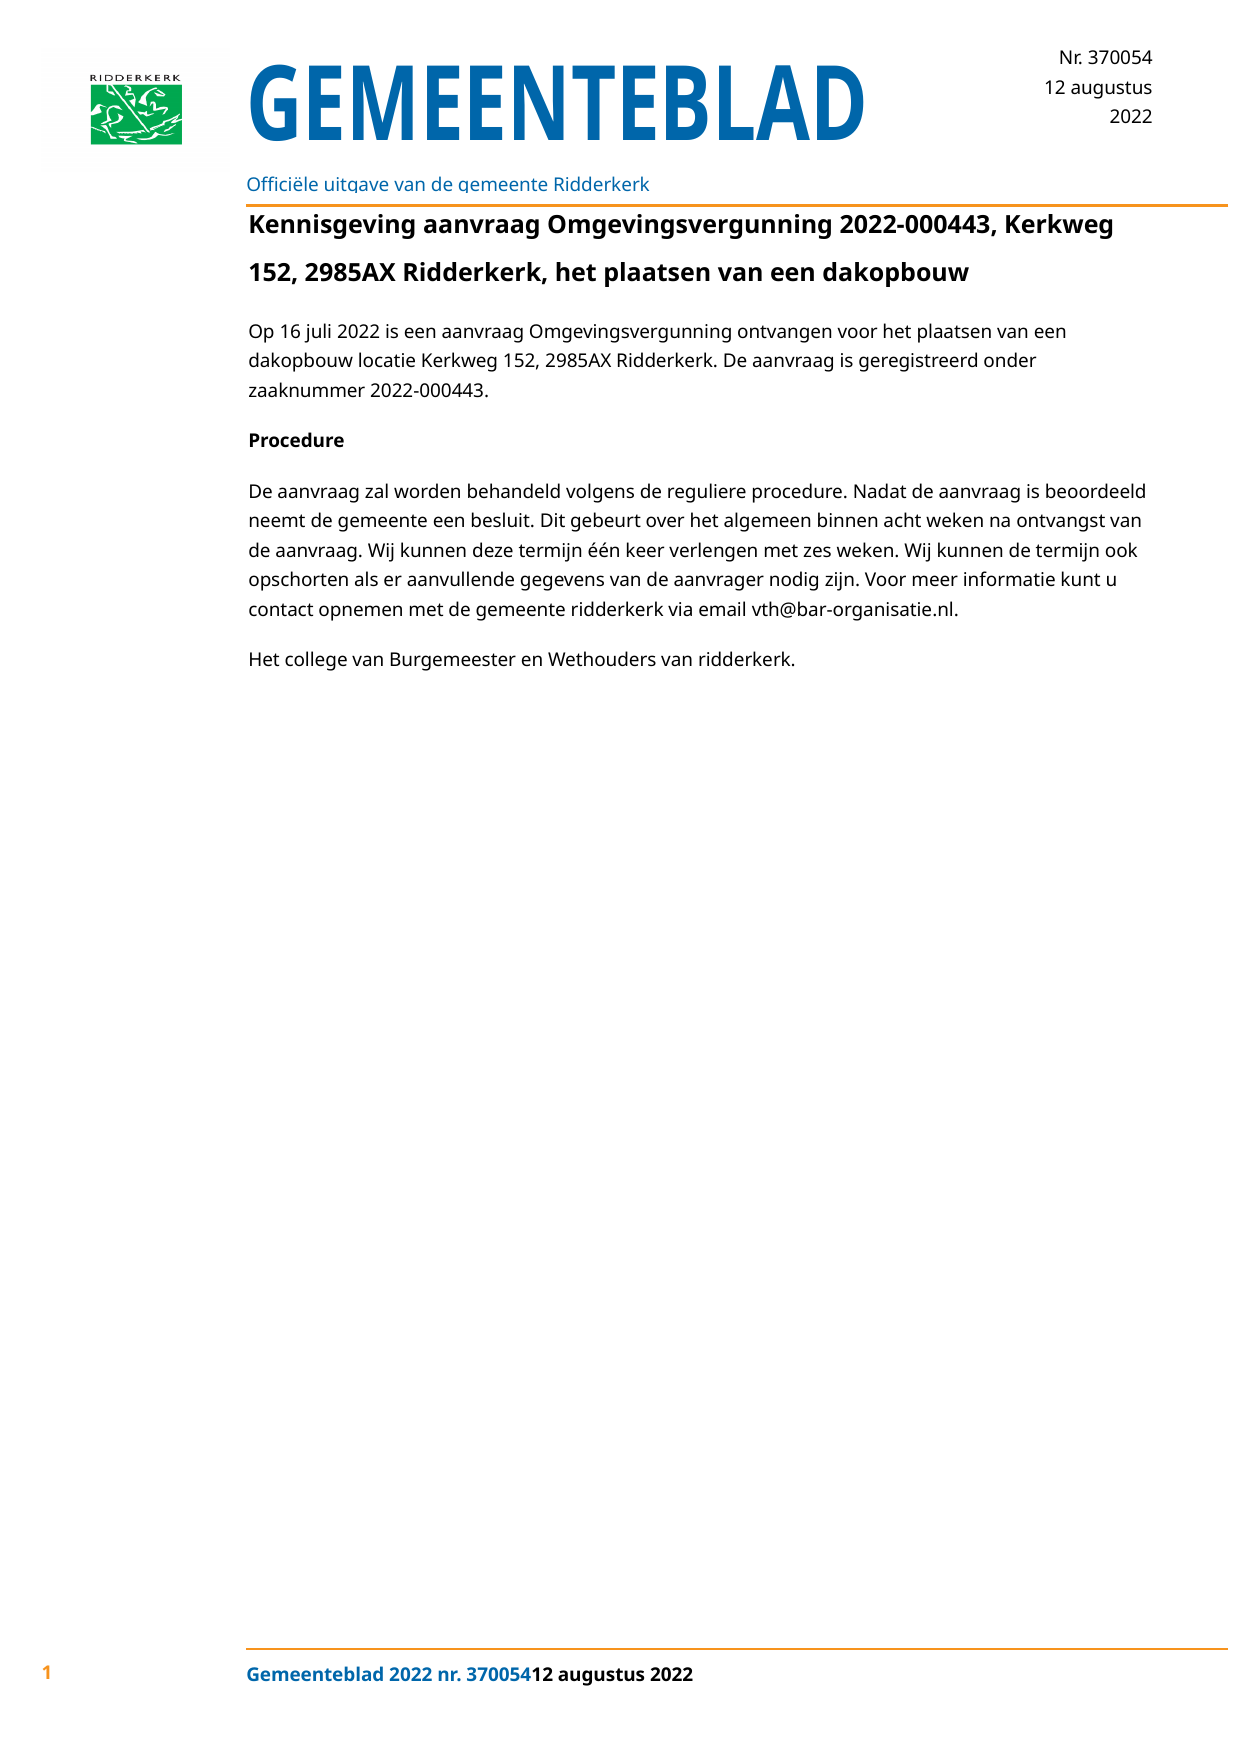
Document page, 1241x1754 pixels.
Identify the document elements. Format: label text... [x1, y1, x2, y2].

text Kennisgeving aanvraag Omgevingsvergunning 2022-000443, Kerkweg 152, 2985AX Ridderkerk, het plaatsen van een dakopbouw [248, 207, 1152, 288]
text Op 16 juli 2022 is een aanvraag Omgevingsvergunning ontvangen voor het plaatsen van een dakopbouw locatie Kerkweg 152, 2985AX Ridderkerk. De aanvraag is geregistreerd onder zaaknummer 2022-000443. [248, 318, 1152, 403]
picture [41, 47, 231, 172]
text Procedure [248, 427, 1152, 453]
text Het college van Burgemeester en Wethouders van ridderkerk. [248, 647, 1152, 672]
text De aanvraag zal worden behandeld volgens de reguliere procedure. Nadat de aanvraag is beoordeeld neemt de gemeente een besluit. Dit gebeurt over het algemeen binnen acht weken na ontvangst van de aanvraag. Wij kunnen deze termijn één keer verlengen met zes weken. Wij kunnen de termijn ook opschorten als er aanvullende gegevens van de aanvrager nodig zijn. Voor meer informatie kunt u contact opnemen met de gemeente ridderkerk via email vth@bar-organisatie.nl. [248, 478, 1152, 622]
